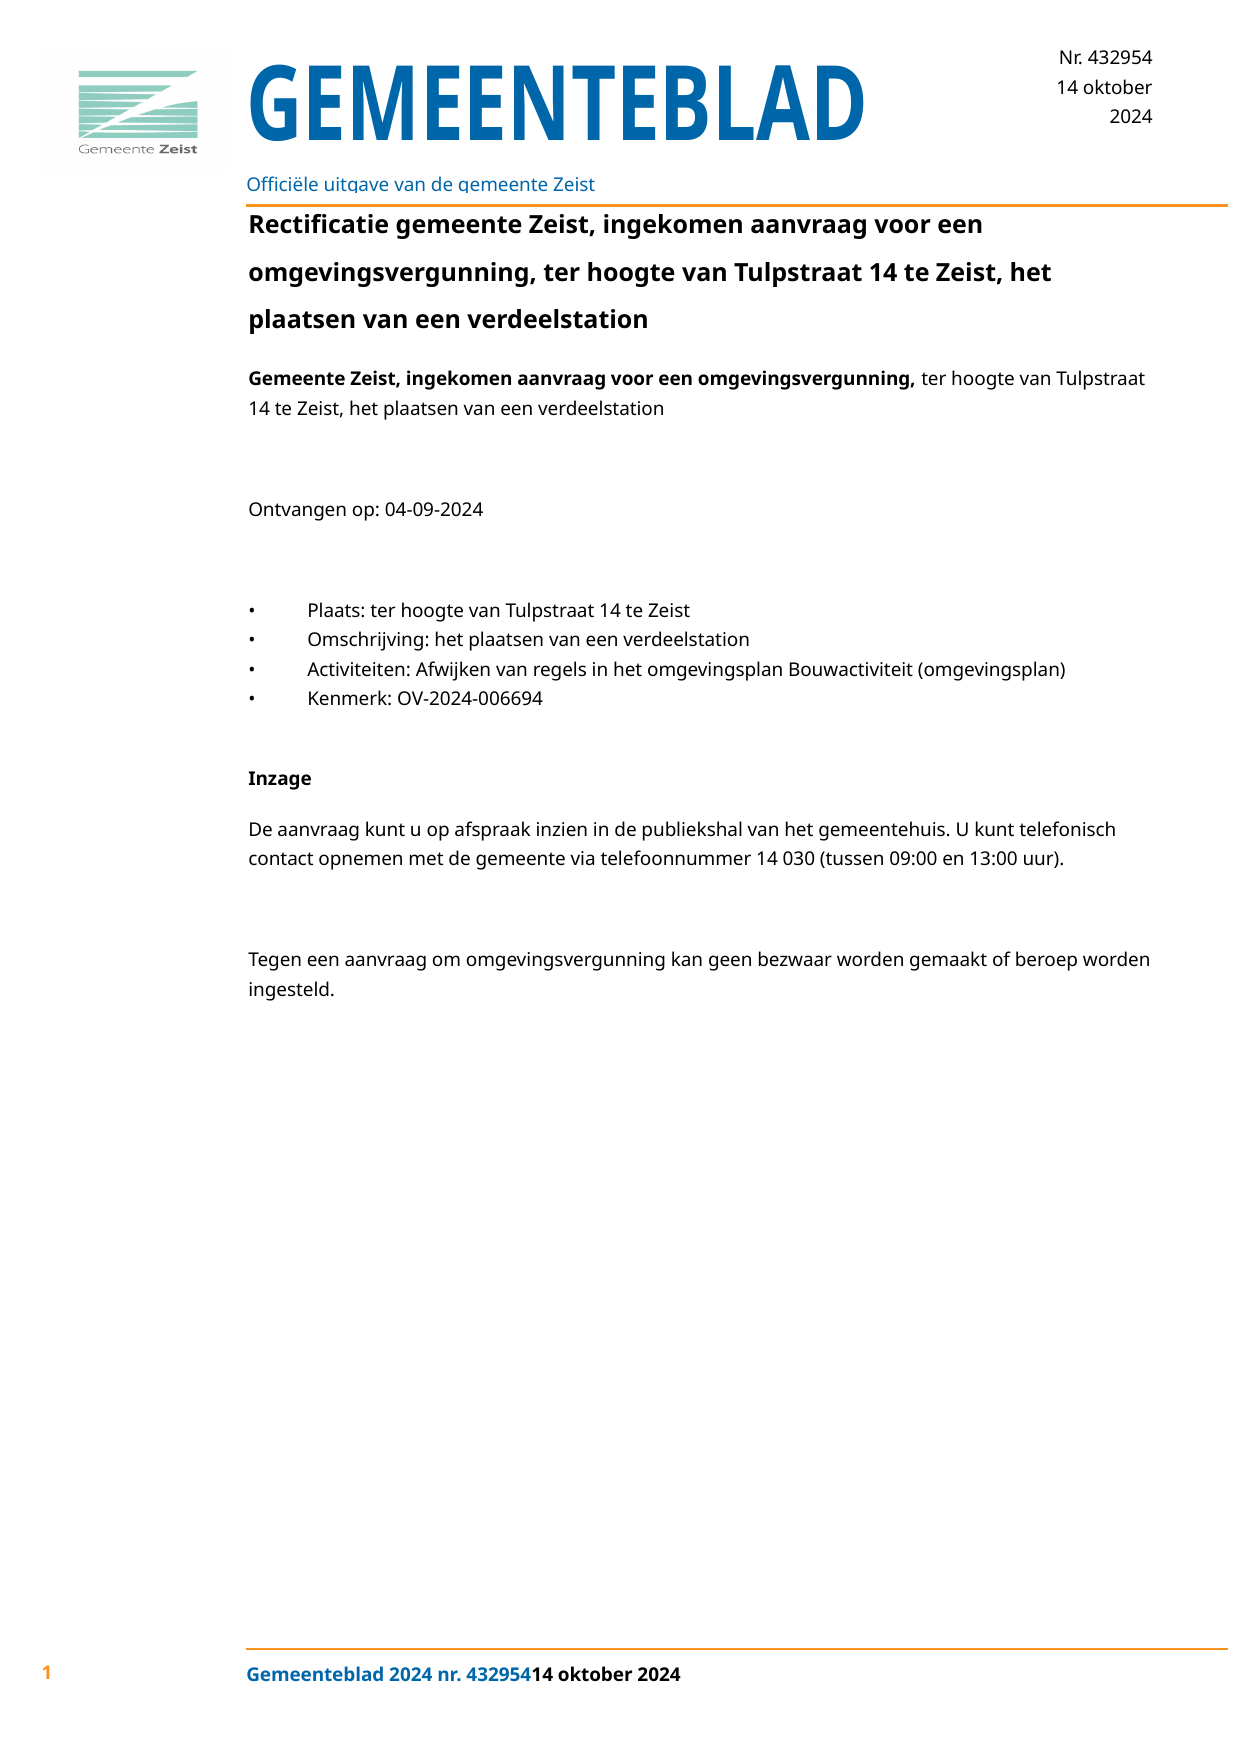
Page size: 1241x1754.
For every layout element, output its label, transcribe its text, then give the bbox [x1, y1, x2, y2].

text Rectificatie gemeente Zeist, ingekomen aanvraag voor een omgevingsvergunning, ter hoogte van Tulpstraat 14 te Zeist, het plaatsen van een verdeelstation [248, 207, 1152, 336]
text Ontvangen op: 04-09-2024 [248, 496, 1152, 522]
text Tegen een aanvraag om omgevingsvergunning kan geen bezwaar worden gemaakt of beroep worden ingesteld. [248, 946, 1152, 1002]
list Omschrijving: het plaatsen van een verdeelstation [248, 626, 1152, 652]
list Kenmerk: OV-2024-006694 [248, 686, 1152, 711]
text Gemeente Zeist, ingekomen aanvraag voor een omgevingsvergunning, ter hoogte van Tulpstraat 14 te Zeist, het plaatsen van een verdeelstation [248, 366, 1152, 421]
text Inzage [248, 766, 1152, 791]
list Plaats: ter hoogte van Tulpstraat 14 te Zeist [248, 597, 1152, 622]
text De aanvraag kunt u op afspraak inzien in de publiekshal van het gemeentehuis. U kunt telefonisch contact opnemen met de gemeente via telefoonnummer 14 030 (tussen 09:00 en 13:00 uur). [248, 816, 1152, 871]
picture [41, 47, 231, 172]
list Activiteiten: Afwijken van regels in het omgevingsplan Bouwactiviteit (omgevingsplan) [248, 656, 1152, 682]
